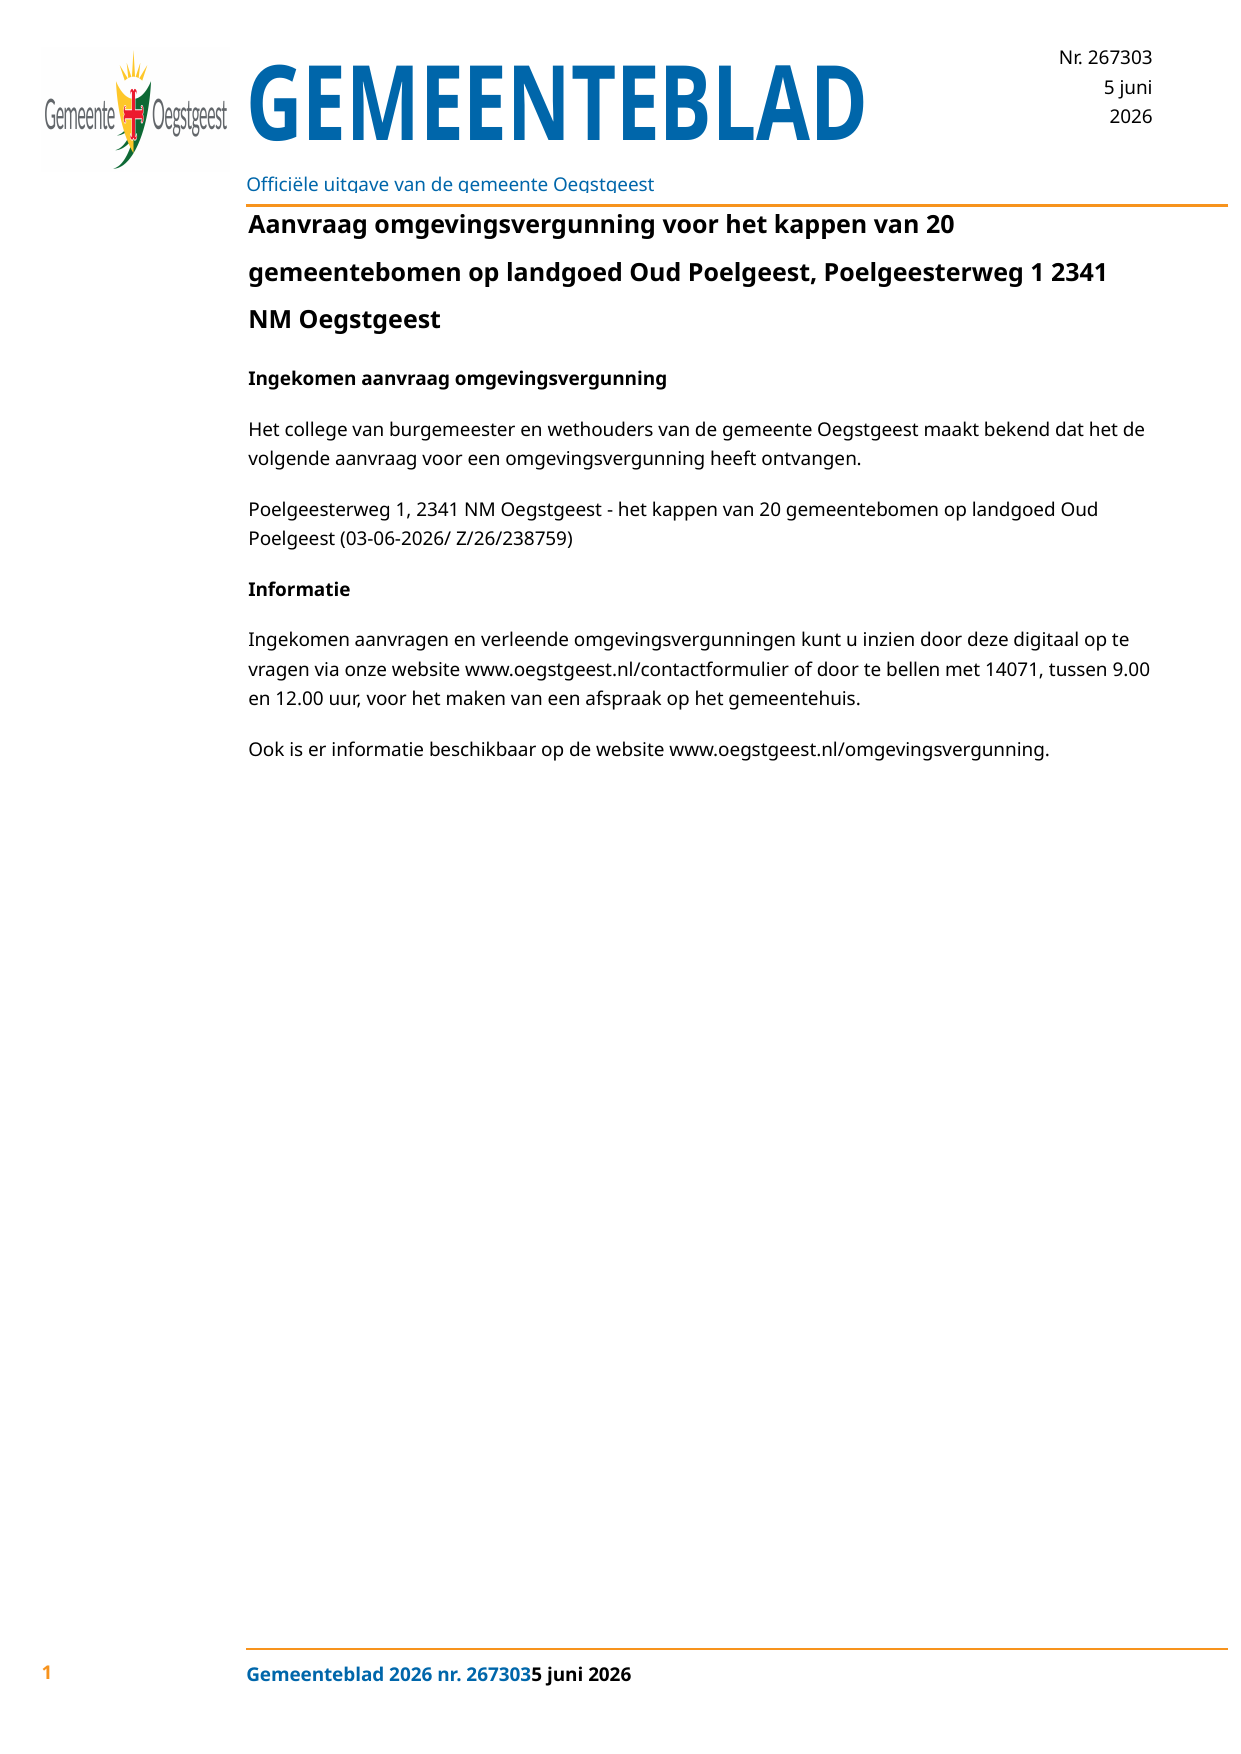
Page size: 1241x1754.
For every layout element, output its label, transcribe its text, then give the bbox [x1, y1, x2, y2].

text Het college van burgemeester en wethouders van de gemeente Oegstgeest maakt bekend dat het de volgende aanvraag voor een omgevingsvergunning heeft ontvangen. [248, 416, 1152, 471]
text Ingekomen aanvraag omgevingsvergunning [248, 366, 1152, 391]
text Informatie [248, 576, 1152, 602]
text Aanvraag omgevingsvergunning voor het kappen van 20 gemeentebomen op landgoed Oud Poelgeest, Poelgeesterweg 1 2341 NM Oegstgeest [248, 207, 1152, 336]
picture [41, 47, 231, 172]
text Poelgeesterweg 1, 2341 NM Oegstgeest - het kappen van 20 gemeentebomen op landgoed Oud Poelgeest (03-06-2026/ Z/26/238759) [248, 496, 1152, 551]
text Ingekomen aanvragen en verleende omgevingsvergunningen kunt u inzien door deze digitaal op te vragen via onze website www.oegstgeest.nl/contactformulier of door te bellen met 14071, tussen 9.00 en 12.00 uur, voor het maken van een afspraak op het gemeentehuis. [248, 626, 1152, 711]
text Ook is er informatie beschikbaar op de website www.oegstgeest.nl/omgevingsvergunning. [248, 736, 1152, 762]
